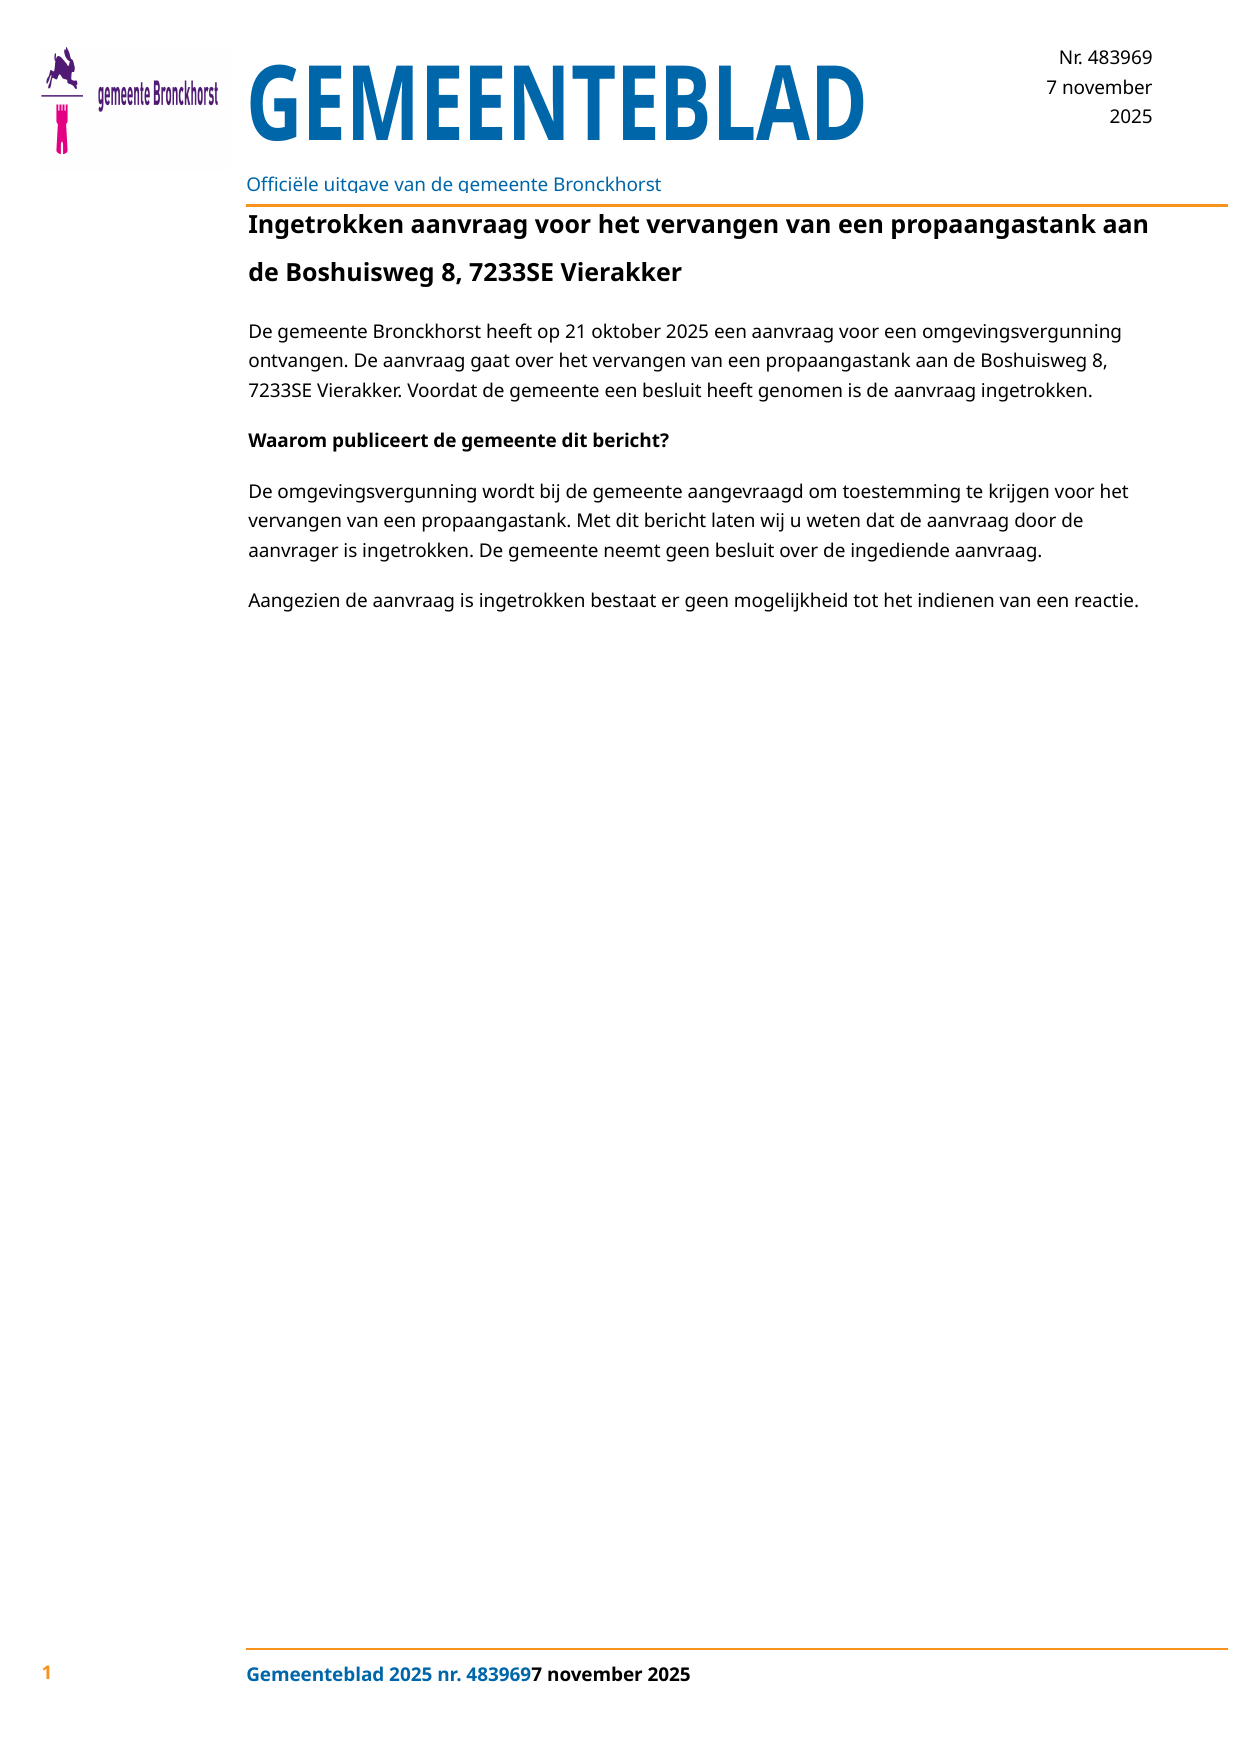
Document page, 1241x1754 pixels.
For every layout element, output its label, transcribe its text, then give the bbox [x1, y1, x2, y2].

picture [41, 47, 231, 172]
text Aangezien de aanvraag is ingetrokken bestaat er geen mogelijkheid tot het indienen van een reactie. [248, 587, 1152, 613]
text De gemeente Bronckhorst heeft op 21 oktober 2025 een aanvraag voor een omgevingsvergunning ontvangen. De aanvraag gaat over het vervangen van een propaangastank aan de Boshuisweg 8, 7233SE Vierakker. Voordat de gemeente een besluit heeft genomen is de aanvraag ingetrokken. [248, 318, 1152, 403]
text Ingetrokken aanvraag voor het vervangen van een propaangastank aan de Boshuisweg 8, 7233SE Vierakker [248, 207, 1152, 288]
text Waarom publiceert de gemeente dit bericht? [248, 427, 1152, 453]
text De omgevingsvergunning wordt bij de gemeente aangevraagd om toestemming te krijgen voor het vervangen van een propaangastank. Met dit bericht laten wij u weten dat de aanvraag door de aanvrager is ingetrokken. De gemeente neemt geen besluit over de ingediende aanvraag. [248, 478, 1152, 563]
